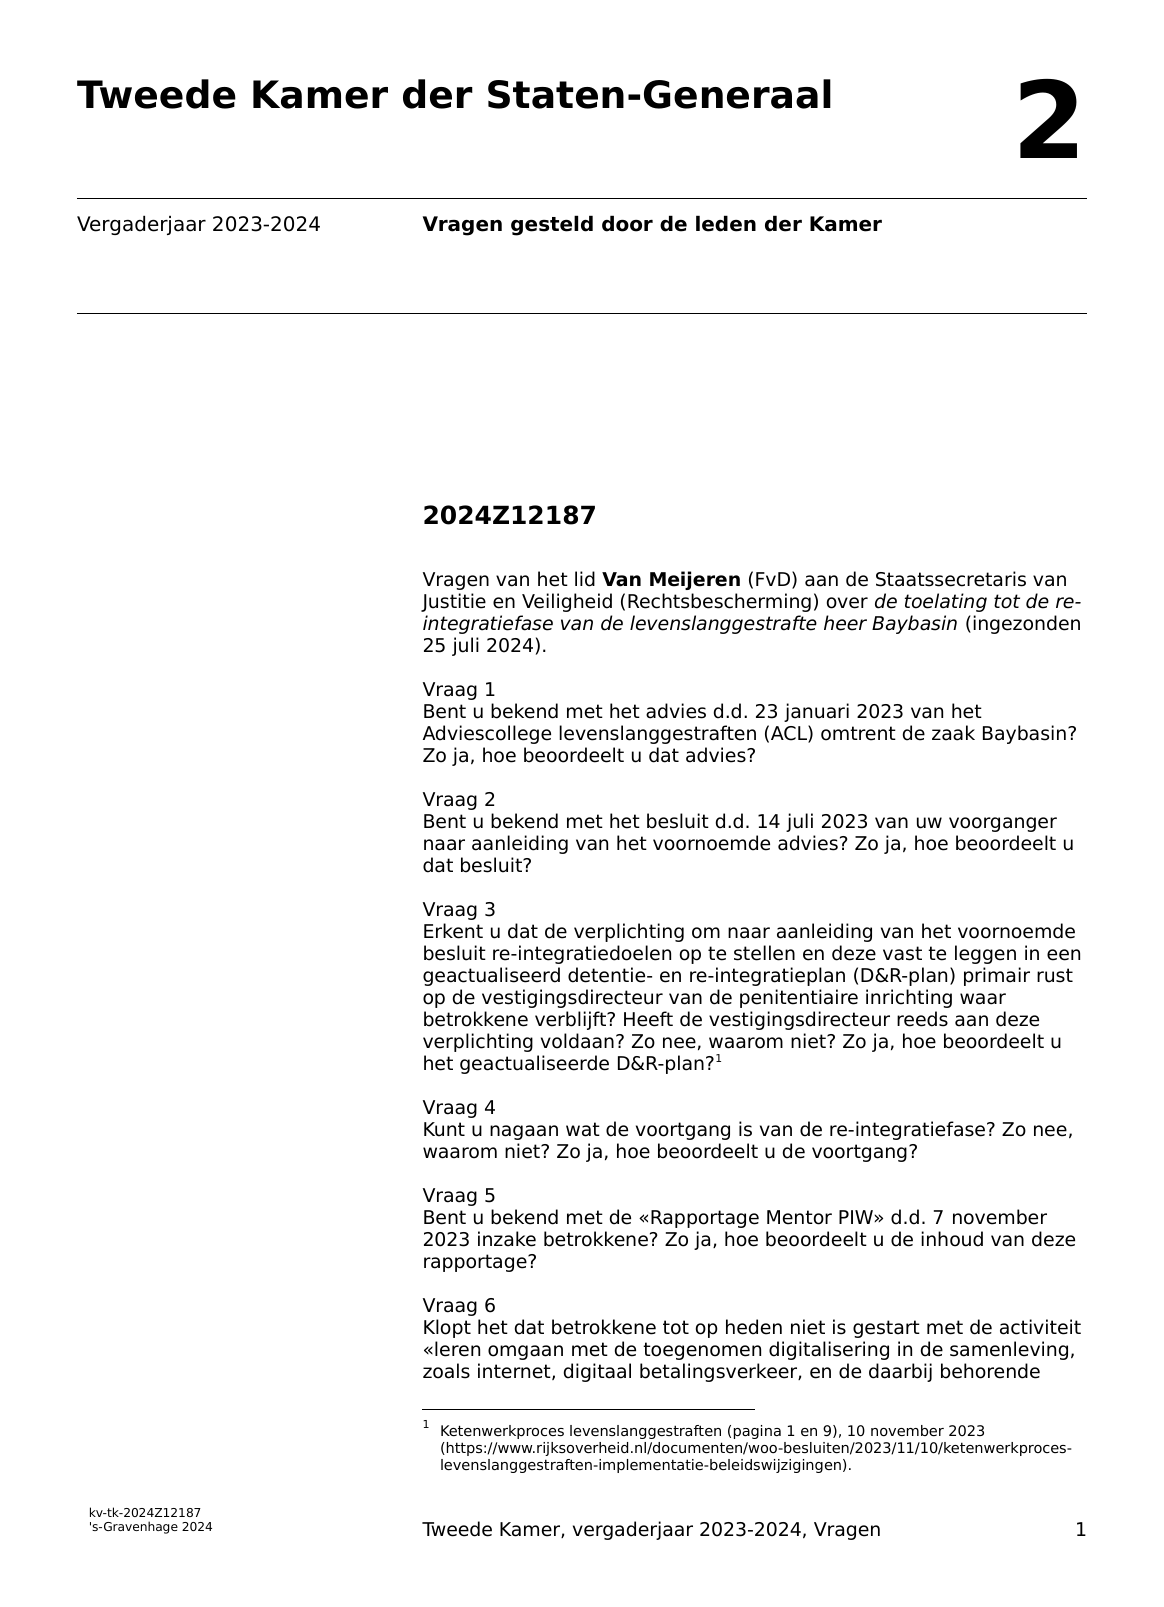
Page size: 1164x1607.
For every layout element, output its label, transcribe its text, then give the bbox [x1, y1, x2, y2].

table_cell Vergaderjaar 2023-2024 [77, 199, 422, 313]
text Ketenwerkproces levenslanggestraften (pagina 1 en 9), 10 november 2023 (https://www.rijksoverheid.nl/documenten/woo-besluiten/2023/11/10/ketenwerkproces-levenslanggestraften-implementatie-beleidswijzigingen). [422, 1418, 1087, 1474]
text Vraag 1 [422, 679, 1087, 701]
text Bent u bekend met de «Rapportage Mentor PIW» d.d. 7 november 2023 inzake betrokkene? Zo ja, hoe beoordeelt u de inhoud van deze rapportage? [422, 1207, 1087, 1273]
table_cell Vragen gesteld door de leden der Kamer [422, 199, 1087, 313]
text Klopt het dat betrokkene tot op heden niet is gestart met de activiteit «leren omgaan met de toegenomen digitalisering in de samenleving, zoals internet, digitaal betalingsverkeer, en de daarbij behorende [422, 1317, 1087, 1383]
text Bent u bekend met het advies d.d. 23 januari 2023 van het Adviescollege levenslanggestraften (ACL) omtrent de zaak Baybasin? Zo ja, hoe beoordeelt u dat advies? [422, 701, 1087, 767]
text Vraag 4 [422, 1097, 1087, 1119]
text 2024Z12187 [422, 501, 1087, 531]
text Vraag 6 [422, 1295, 1087, 1317]
text Vraag 5 [422, 1185, 1087, 1207]
table_header 2 [886, 59, 1087, 198]
text kv-tk-2024Z12187 [88, 1506, 323, 1520]
text Vragen van het lid Van Meijeren (FvD) aan de Staatssecretaris van Justitie en Veiligheid (Rechtsbescherming) over de toelating tot de re-integratiefase van de levenslanggestrafte heer Baybasin (ingezonden 25 juli 2024). [422, 569, 1087, 657]
text Vraag 3 [422, 899, 1087, 921]
table_header Tweede Kamer der Staten-Generaal [77, 59, 886, 198]
text Erkent u dat de verplichting om naar aanleiding van het voornoemde besluit re-integratiedoelen op te stellen en deze vast te leggen in een geactualiseerd detentie- en re-integratieplan (D&R-plan) primair rust op de vestigingsdirecteur van de penitentiaire inrichting waar betrokkene verblijft? Heeft de vestigingsdirecteur reeds aan deze verplichting voldaan? Zo nee, waarom niet? Zo ja, hoe beoordeelt u het geactualiseerde D&R-plan? [422, 921, 1087, 1075]
text 's-Gravenhage 2024 [88, 1520, 323, 1534]
text Vraag 2 [422, 789, 1087, 811]
text Kunt u nagaan wat de voortgang is van de re-integratiefase? Zo nee, waarom niet? Zo ja, hoe beoordeelt u de voortgang? [422, 1119, 1087, 1163]
text Bent u bekend met het besluit d.d. 14 juli 2023 van uw voorganger naar aanleiding van het voornoemde advies? Zo ja, hoe beoordeelt u dat besluit? [422, 811, 1087, 877]
